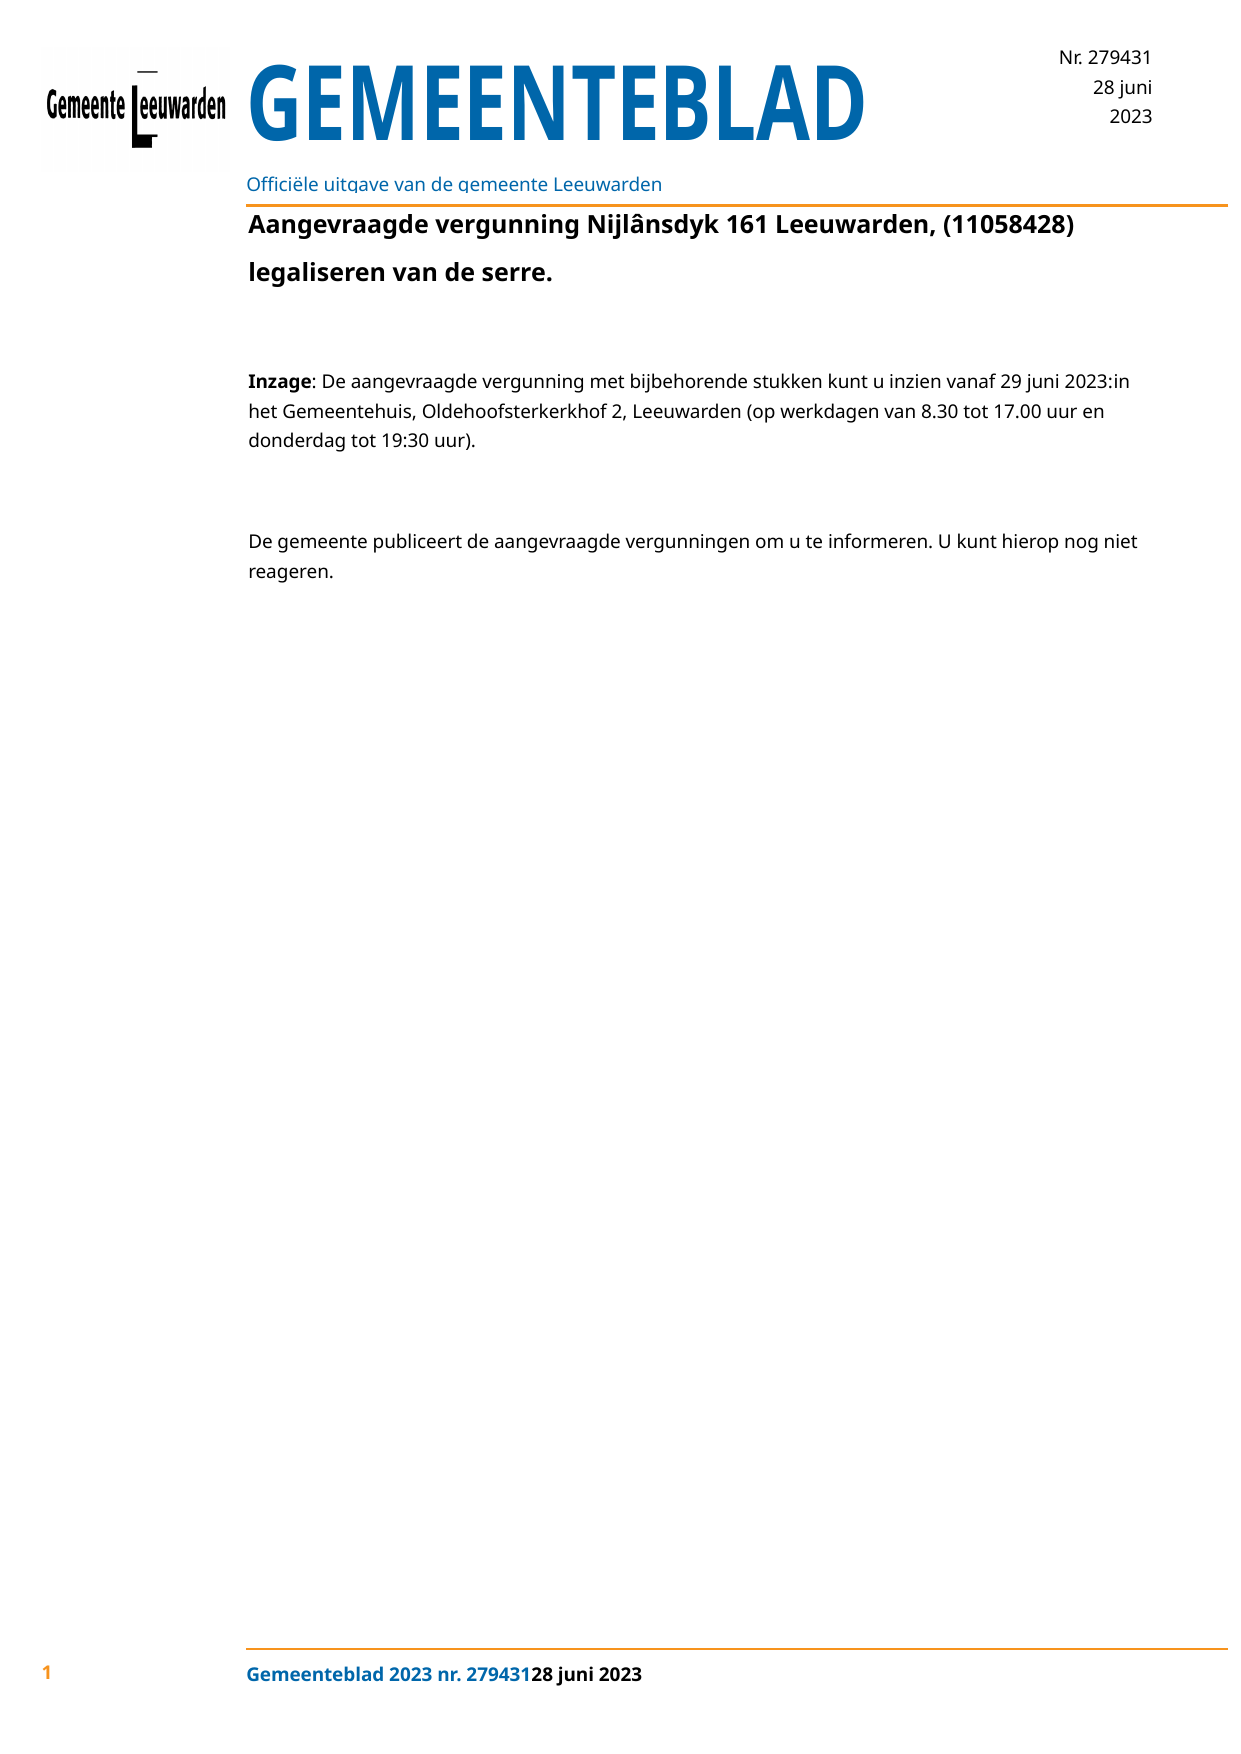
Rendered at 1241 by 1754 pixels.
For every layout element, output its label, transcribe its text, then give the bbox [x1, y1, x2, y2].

text Aangevraagde vergunning Nijlânsdyk 161 Leeuwarden, (11058428) legaliseren van de serre. [248, 207, 1152, 288]
text De gemeente publiceert de aangevraagde vergunningen om u te informeren. U kunt hierop nog niet reageren. [248, 528, 1152, 584]
text Inzage: De aangevraagde vergunning met bijbehorende stukken kunt u inzien vanaf 29 juni 2023:in het Gemeentehuis, Oldehoofsterkerkhof 2, Leeuwarden (op werkdagen van 8.30 tot 17.00 uur en donderdag tot 19:30 uur). [248, 368, 1152, 453]
picture [41, 47, 231, 172]
